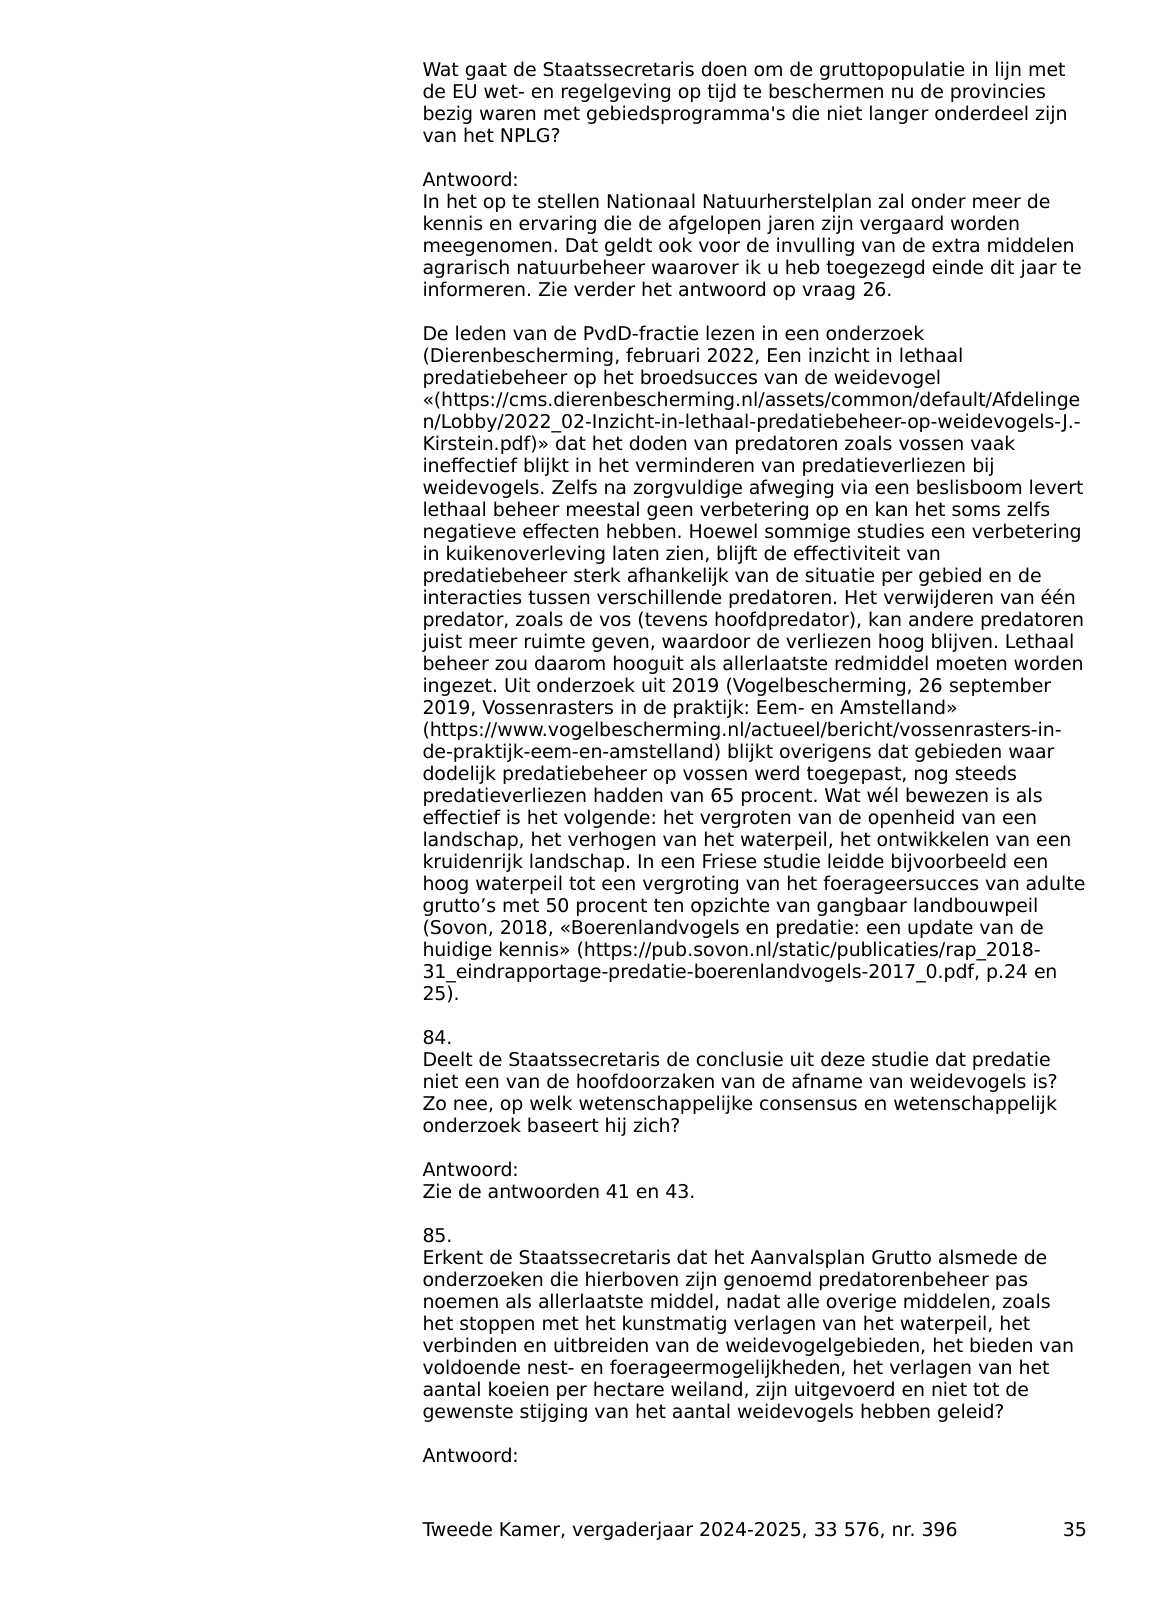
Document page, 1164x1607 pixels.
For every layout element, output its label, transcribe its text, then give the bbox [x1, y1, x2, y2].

text Antwoord: [422, 1445, 1087, 1467]
text 85. [422, 1225, 1087, 1247]
text Wat gaat de Staatssecretaris doen om de gruttopopulatie in lijn met de EU wet- en regelgeving op tijd te beschermen nu de provincies bezig waren met gebiedsprogramma's die niet langer onderdeel zijn van het NPLG? [422, 59, 1087, 147]
text Deelt de Staatssecretaris de conclusie uit deze studie dat predatie niet een van de hoofdoorzaken van de afname van weidevogels is? Zo nee, op welk wetenschappelijke consensus en wetenschappelijk onderzoek baseert hij zich? [422, 1049, 1087, 1137]
text Antwoord: [422, 1159, 1087, 1181]
text De leden van de PvdD-fractie lezen in een onderzoek (Dierenbescherming, februari 2022, Een inzicht in lethaal predatiebeheer op het broedsucces van de weidevogel «(https://cms.dierenbescherming.nl/assets/common/default/Afdelingen/Lobby/2022_02-Inzicht-in-lethaal-predatiebeheer-op-weidevogels-J.-Kirstein.pdf)» dat het doden van predatoren zoals vossen vaak ineffectief blijkt in het verminderen van predatieverliezen bij weidevogels. Zelfs na zorgvuldige afweging via een beslisboom levert lethaal beheer meestal geen verbetering op en kan het soms zelfs negatieve effecten hebben. Hoewel sommige studies een verbetering in kuikenoverleving laten zien, blijft de effectiviteit van predatiebeheer sterk afhankelijk van de situatie per gebied en de interacties tussen verschillende predatoren. Het verwijderen van één predator, zoals de vos (tevens hoofdpredator), kan andere predatoren juist meer ruimte geven, waardoor de verliezen hoog blijven. Lethaal beheer zou daarom hooguit als allerlaatste redmiddel moeten worden ingezet. Uit onderzoek uit 2019 (Vogelbescherming, 26 september 2019, Vossenrasters in de praktijk: Eem- en Amstelland» (https://www.vogelbescherming.nl/actueel/bericht/vossenrasters-in-de-praktijk-eem-en-amstelland) blijkt overigens dat gebieden waar dodelijk predatiebeheer op vossen werd toegepast, nog steeds predatieverliezen hadden van 65 procent. Wat wél bewezen is als effectief is het volgende: het vergroten van de openheid van een landschap, het verhogen van het waterpeil, het ontwikkelen van een kruidenrijk landschap. In een Friese studie leidde bijvoorbeeld een hoog waterpeil tot een vergroting van het foerageersucces van adulte grutto’s met 50 procent ten opzichte van gangbaar landbouwpeil (Sovon, 2018, «Boerenlandvogels en predatie: een update van de huidige kennis» (https://pub.sovon.nl/static/publicaties/rap_2018-31_eindrapportage-predatie-boerenlandvogels-2017_0.pdf, p.24 en 25). [422, 323, 1087, 1004]
text Antwoord: [422, 169, 1087, 191]
text In het op te stellen Nationaal Natuurherstelplan zal onder meer de kennis en ervaring die de afgelopen jaren zijn vergaard worden meegenomen. Dat geldt ook voor de invulling van de extra middelen agrarisch natuurbeheer waarover ik u heb toegezegd einde dit jaar te informeren. Zie verder het antwoord op vraag 26. [422, 191, 1087, 301]
text Erkent de Staatssecretaris dat het Aanvalsplan Grutto alsmede de onderzoeken die hierboven zijn genoemd predatorenbeheer pas noemen als allerlaatste middel, nadat alle overige middelen, zoals het stoppen met het kunstmatig verlagen van het waterpeil, het verbinden en uitbreiden van de weidevogelgebieden, het bieden van voldoende nest- en foerageermogelijkheden, het verlagen van het aantal koeien per hectare weiland, zijn uitgevoerd en niet tot de gewenste stijging van het aantal weidevogels hebben geleid? [422, 1247, 1087, 1423]
text 84. [422, 1027, 1087, 1049]
text Zie de antwoorden 41 en 43. [422, 1181, 1087, 1203]
